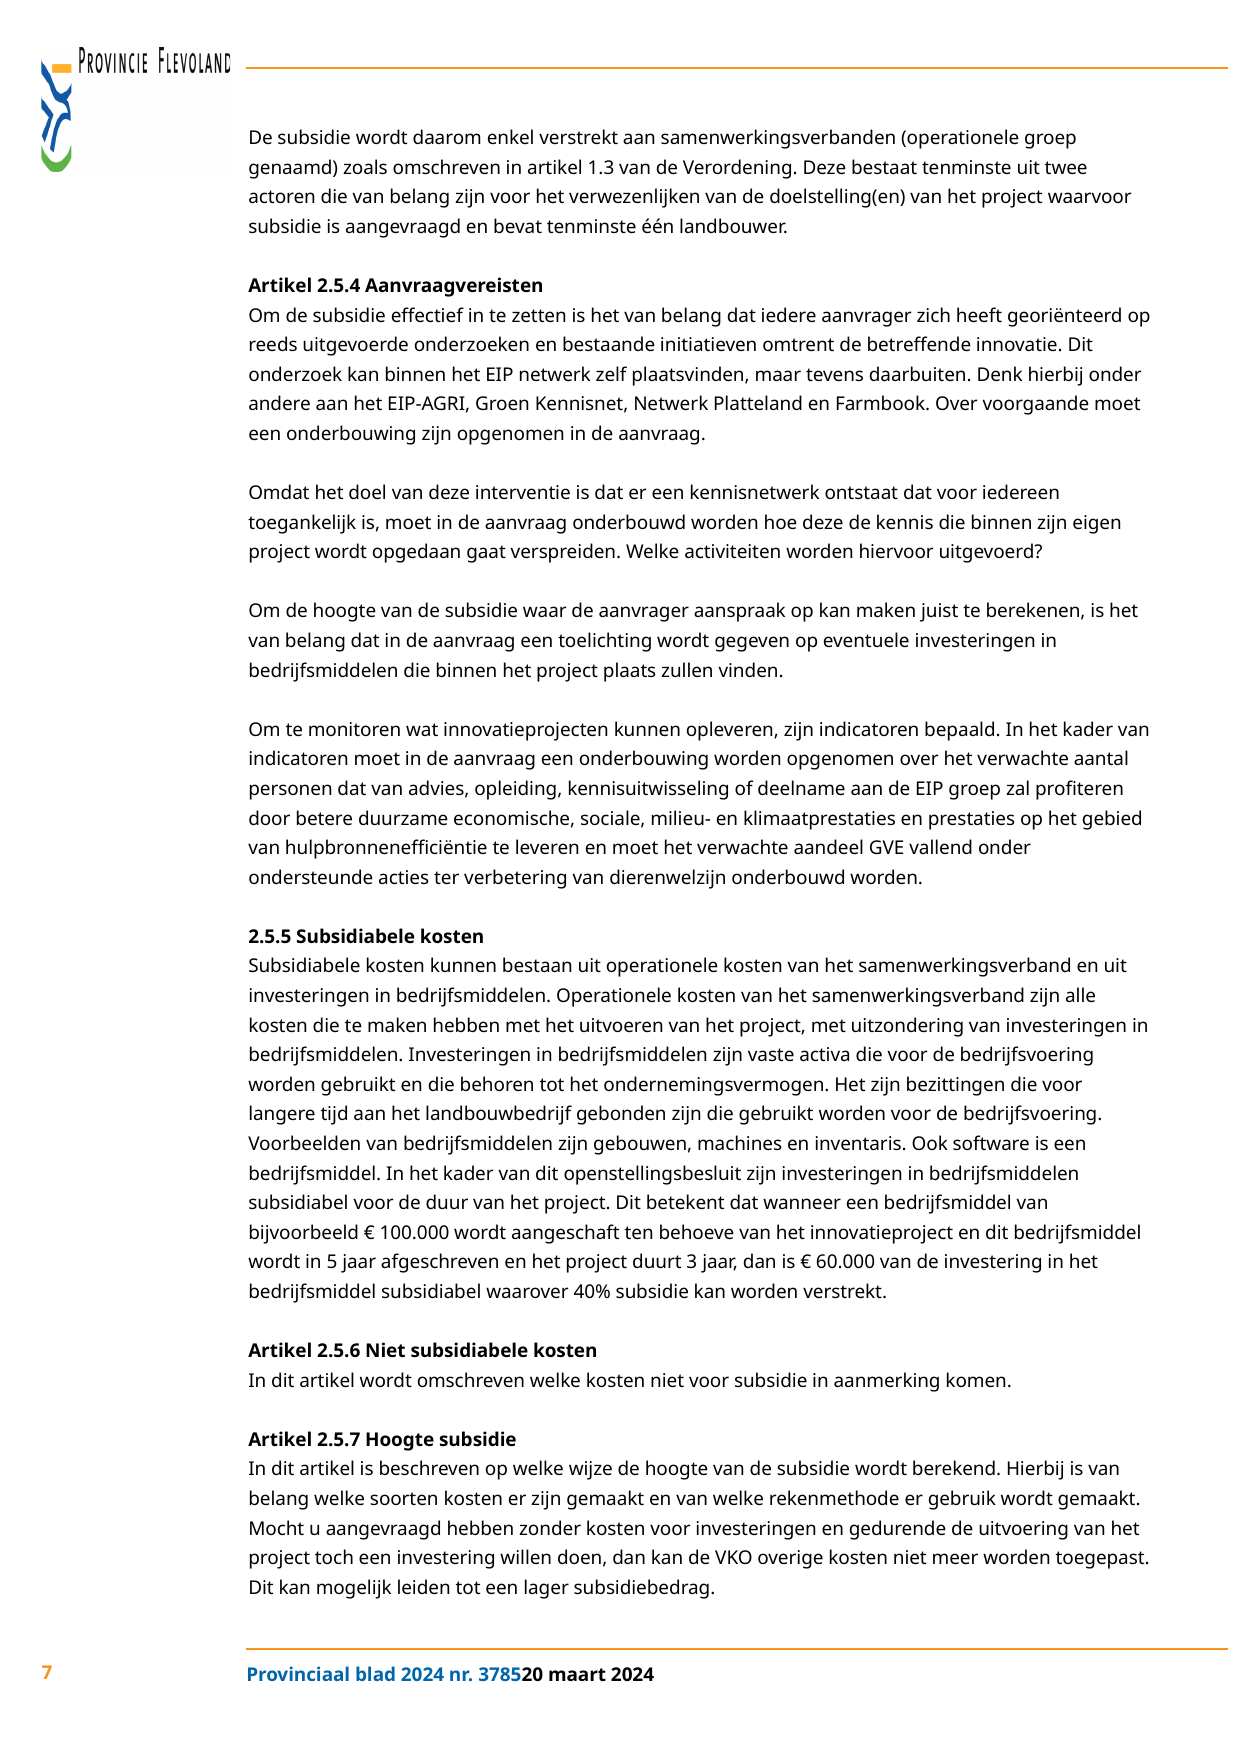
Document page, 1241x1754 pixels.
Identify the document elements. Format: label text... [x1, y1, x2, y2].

text Om de hoogte van de subsidie waar de aanvrager aanspraak op kan maken juist te berekenen, is het van belang dat in de aanvraag een toelichting wordt gegeven op eventuele investeringen in bedrijfsmiddelen die binnen het project plaats zullen vinden. [248, 598, 1152, 683]
text Artikel 2.5.7 Hoogte subsidie [248, 1426, 1152, 1452]
text 2.5.5 Subsidiabele kosten [248, 923, 1152, 949]
text Artikel 2.5.6 Niet subsidiabele kosten [248, 1337, 1152, 1363]
text Omdat het doel van deze interventie is dat er een kennisnetwerk ontstaat dat voor iedereen toegankelijk is, moet in de aanvraag onderbouwd worden hoe deze de kennis die binnen zijn eigen project wordt opgedaan gaat verspreiden. Welke activiteiten worden hiervoor uitgevoerd? [248, 479, 1152, 564]
text In dit artikel is beschreven op welke wijze de hoogte van de subsidie wordt berekend. Hierbij is van belang welke soorten kosten er zijn gemaakt en van welke rekenmethode er gebruik wordt gemaakt. Mocht u aangevraagd hebben zonder kosten voor investeringen en gedurende de uitvoering van het project toch een investering willen doen, dan kan de VKO overige kosten niet meer worden toegepast. Dit kan mogelijk leiden tot een lager subsidiebedrag. [248, 1456, 1152, 1600]
picture [41, 47, 231, 172]
text Artikel 2.5.4 Aanvraagvereisten [248, 272, 1152, 298]
text Om de subsidie effectief in te zetten is het van belang dat iedere aanvrager zich heeft georiënteerd op reeds uitgevoerde onderzoeken en bestaande initiatieven omtrent de betreffende innovatie. Dit onderzoek kan binnen het EIP netwerk zelf plaatsvinden, maar tevens daarbuiten. Denk hierbij onder andere aan het EIP-AGRI, Groen Kennisnet, Netwerk Platteland en Farmbook. Over voorgaande moet een onderbouwing zijn opgenomen in de aanvraag. [248, 302, 1152, 446]
text In dit artikel wordt omschreven welke kosten niet voor subsidie in aanmerking komen. [248, 1367, 1152, 1393]
text De subsidie wordt daarom enkel verstrekt aan samenwerkingsverbanden (operationele groep genaamd) zoals omschreven in artikel 1.3 van de Verordening. Deze bestaat tenminste uit twee actoren die van belang zijn voor het verwezenlijken van de doelstelling(en) van het project waarvoor subsidie is aangevraagd en bevat tenminste één landbouwer. [248, 124, 1152, 239]
text Om te monitoren wat innovatieprojecten kunnen opleveren, zijn indicatoren bepaald. In het kader van indicatoren moet in de aanvraag een onderbouwing worden opgenomen over het verwachte aantal personen dat van advies, opleiding, kennisuitwisseling of deelname aan de EIP groep zal profiteren door betere duurzame economische, sociale, milieu- en klimaatprestaties en prestaties op het gebied van hulpbronnenefficiëntie te leveren en moet het verwachte aandeel GVE vallend onder ondersteunde acties ter verbetering van dierenwelzijn onderbouwd worden. [248, 716, 1152, 890]
text Subsidiabele kosten kunnen bestaan uit operationele kosten van het samenwerkingsverband en uit investeringen in bedrijfsmiddelen. Operationele kosten van het samenwerkingsverband zijn alle kosten die te maken hebben met het uitvoeren van het project, met uitzondering van investeringen in bedrijfsmiddelen. Investeringen in bedrijfsmiddelen zijn vaste activa die voor de bedrijfsvoering worden gebruikt en die behoren tot het ondernemingsvermogen. Het zijn bezittingen die voor langere tijd aan het landbouwbedrijf gebonden zijn die gebruikt worden voor de bedrijfsvoering. Voorbeelden van bedrijfsmiddelen zijn gebouwen, machines en inventaris. Ook software is een bedrijfsmiddel. In het kader van dit openstellingsbesluit zijn investeringen in bedrijfsmiddelen subsidiabel voor de duur van het project. Dit betekent dat wanneer een bedrijfsmiddel van bijvoorbeeld € 100.000 wordt aangeschaft ten behoeve van het innovatieproject en dit bedrijfsmiddel wordt in 5 jaar afgeschreven en het project duurt 3 jaar, dan is € 60.000 van de investering in het bedrijfsmiddel subsidiabel waarover 40% subsidie kan worden verstrekt. [248, 953, 1152, 1304]
